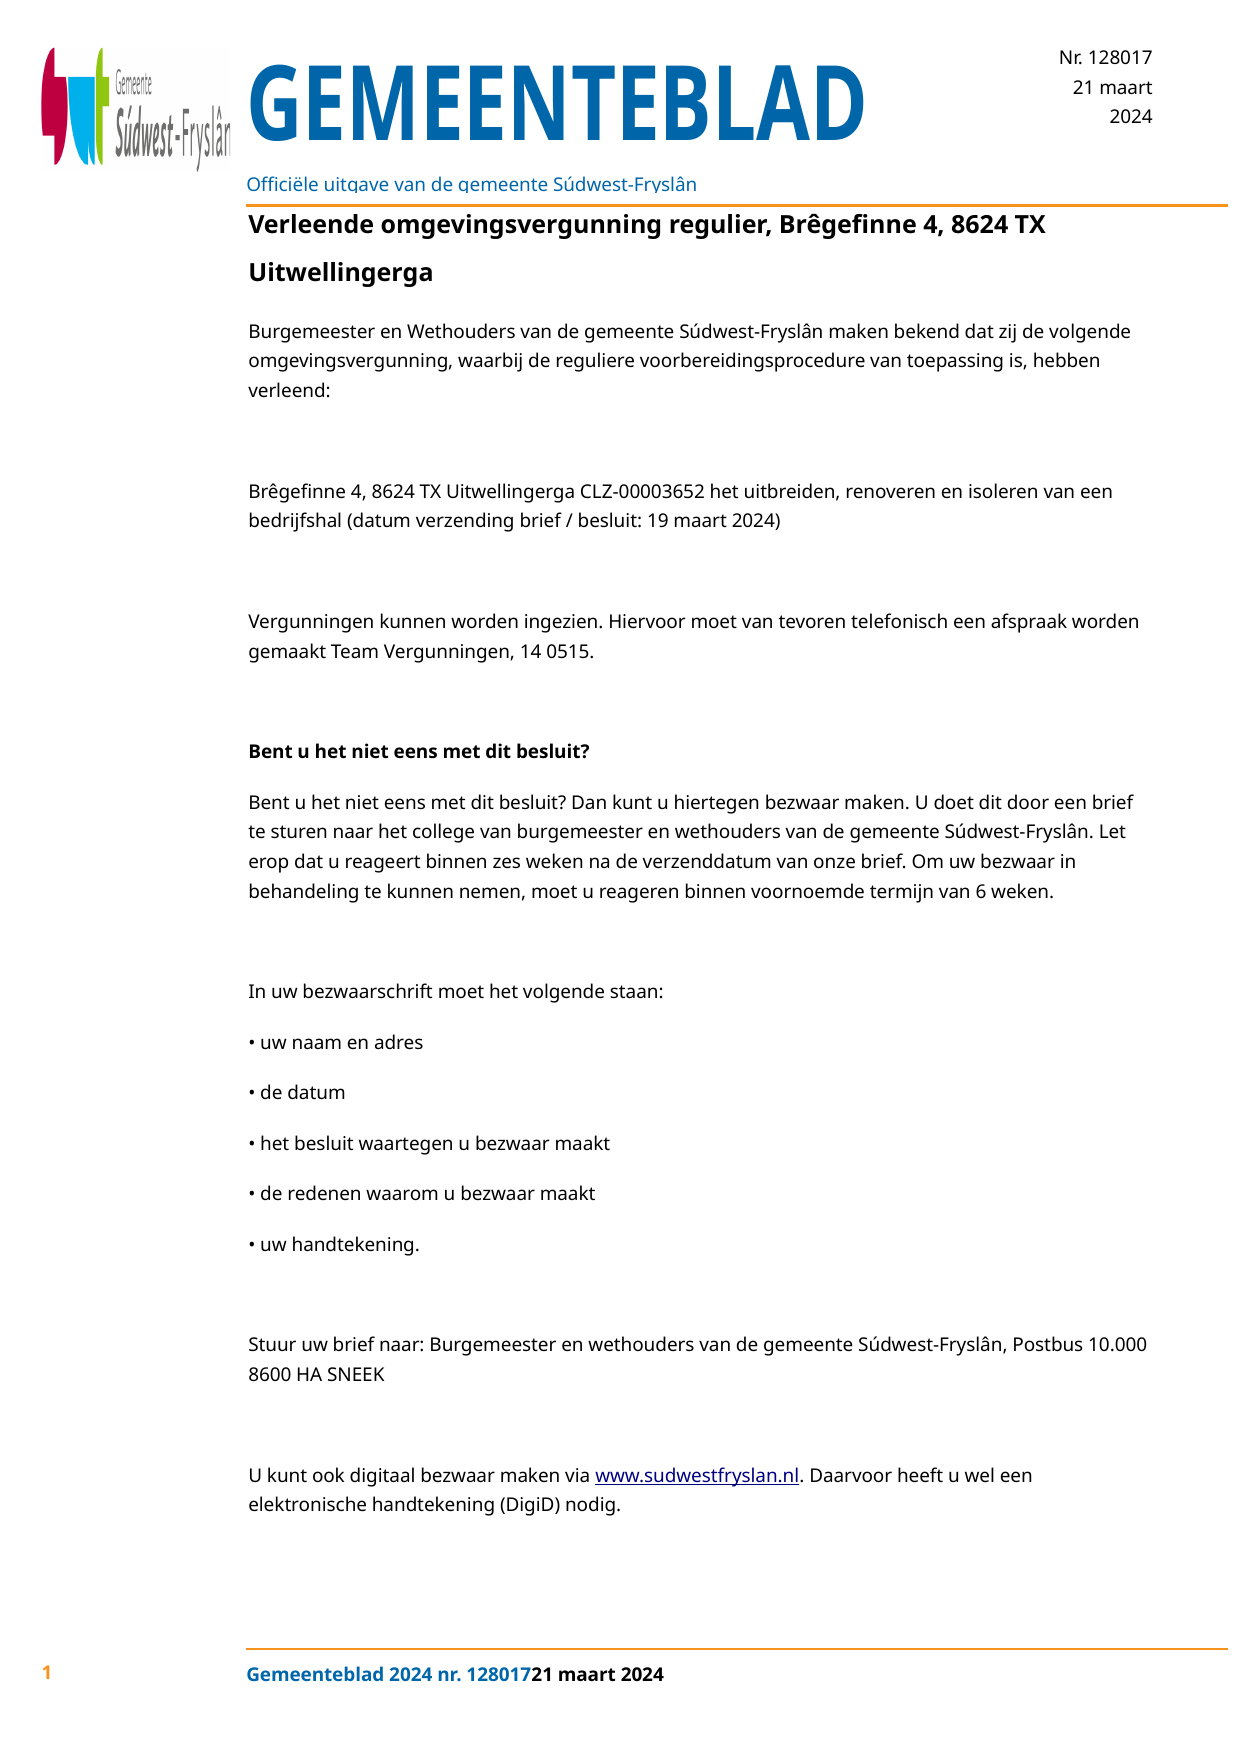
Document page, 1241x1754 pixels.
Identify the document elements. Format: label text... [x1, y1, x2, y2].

text Burgemeester en Wethouders van de gemeente Súdwest-Fryslân maken bekend dat zij de volgende omgevingsvergunning, waarbij de reguliere voorbereidingsprocedure van toepassing is, hebben verleend: [248, 318, 1152, 403]
text • de datum [248, 1079, 1152, 1105]
text • de redenen waarom u bezwaar maakt [248, 1180, 1152, 1206]
text • uw naam en adres [248, 1029, 1152, 1055]
text Stuur uw brief naar: Burgemeester en wethouders van de gemeente Súdwest-Fryslân, Postbus 10.000 8600 HA SNEEK [248, 1332, 1152, 1387]
text Brêgefinne 4, 8624 TX Uitwellingerga CLZ-00003652 het uitbreiden, renoveren en isoleren van een bedrijfshal (datum verzending brief / besluit: 19 maart 2024) [248, 478, 1152, 533]
text U kunt ook digitaal bezwaar maken via www.sudwestfryslan.nl. Daarvoor heeft u wel een elektronische handtekening (DigiD) nodig. [248, 1462, 1152, 1517]
text In uw bezwaarschrift moet het volgende staan: [248, 979, 1152, 1004]
text Vergunningen kunnen worden ingezien. Hiervoor moet van tevoren telefonisch een afspraak worden gemaakt Team Vergunningen, 14 0515. [248, 608, 1152, 664]
text • het besluit waartegen u bezwaar maakt [248, 1130, 1152, 1156]
text Bent u het niet eens met dit besluit? [248, 739, 1152, 764]
text Verleende omgevingsvergunning regulier, Brêgefinne 4, 8624 TX Uitwellingerga [248, 207, 1152, 288]
picture [41, 47, 231, 172]
text Bent u het niet eens met dit besluit? Dan kunt u hiertegen bezwaar maken. U doet dit door een brief te sturen naar het college van burgemeester en wethouders van de gemeente Súdwest-Fryslân. Let erop dat u reageert binnen zes weken na de verzenddatum van onze brief. Om uw bezwaar in behandeling te kunnen nemen, moet u reageren binnen voornoemde termijn van 6 weken. [248, 789, 1152, 904]
text • uw handtekening. [248, 1231, 1152, 1257]
